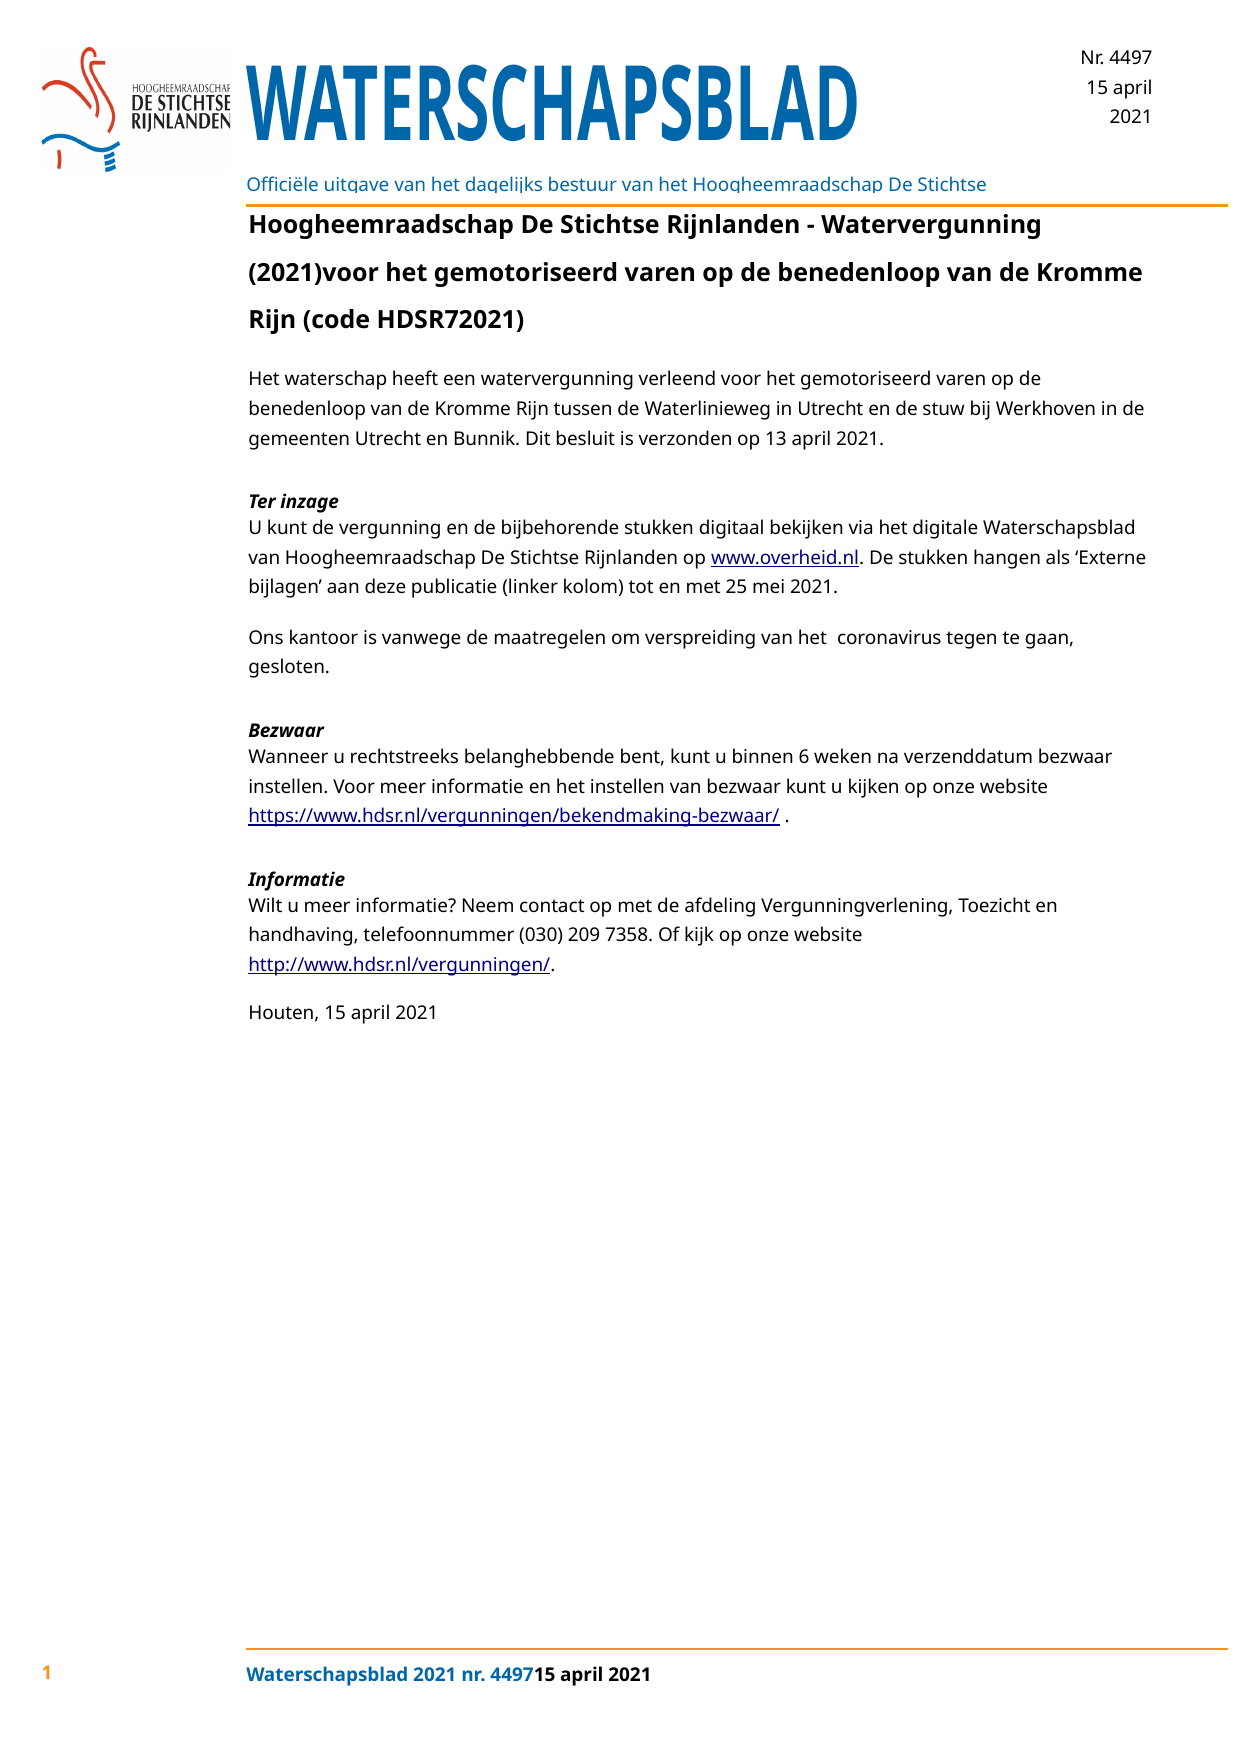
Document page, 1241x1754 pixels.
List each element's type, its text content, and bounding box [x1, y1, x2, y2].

text Wanneer u rechtstreeks belanghebbende bent, kunt u binnen 6 weken na verzenddatum bezwaar instellen. Voor meer informatie en het instellen van bezwaar kunt u kijken op onze website https://www.hdsr.nl/vergunningen/bekendmaking-bezwaar/ . [248, 743, 1152, 828]
text Het waterschap heeft een watervergunning verleend voor het gemotoriseerd varen op de benedenloop van de Kromme Rijn tussen de Waterlinieweg in Utrecht en de stuw bij Werkhoven in de gemeenten Utrecht en Bunnik. Dit besluit is verzonden op 13 april 2021. [248, 366, 1152, 450]
text Ons kantoor is vanwege de maatregelen om verspreiding van het coronavirus tegen te gaan, gesloten. [248, 624, 1152, 679]
text Ter inzage [248, 489, 1152, 514]
text Wilt u meer informatie? Neem contact op met de afdeling Vergunningverlening, Toezicht en handhaving, telefoonnummer (030) 209 7358. Of kijk op onze website http://www.hdsr.nl/vergunningen/. [248, 892, 1152, 977]
picture [41, 47, 231, 172]
text U kunt de vergunning en de bijbehorende stukken digitaal bekijken via het digitale Waterschapsblad van Hoogheemraadschap De Stichtse Rijnlanden op www.overheid.nl. De stukken hangen als ‘Externe bijlagen’ aan deze publicatie (linker kolom) tot en met 25 mei 2021. [248, 514, 1152, 599]
text Bezwaar [248, 717, 1152, 743]
text Informatie [248, 866, 1152, 892]
text Houten, 15 april 2021 [248, 999, 1152, 1025]
text Hoogheemraadschap De Stichtse Rijnlanden - Watervergunning (2021)voor het gemotoriseerd varen op de benedenloop van de Kromme Rijn (code HDSR72021) [248, 207, 1152, 336]
